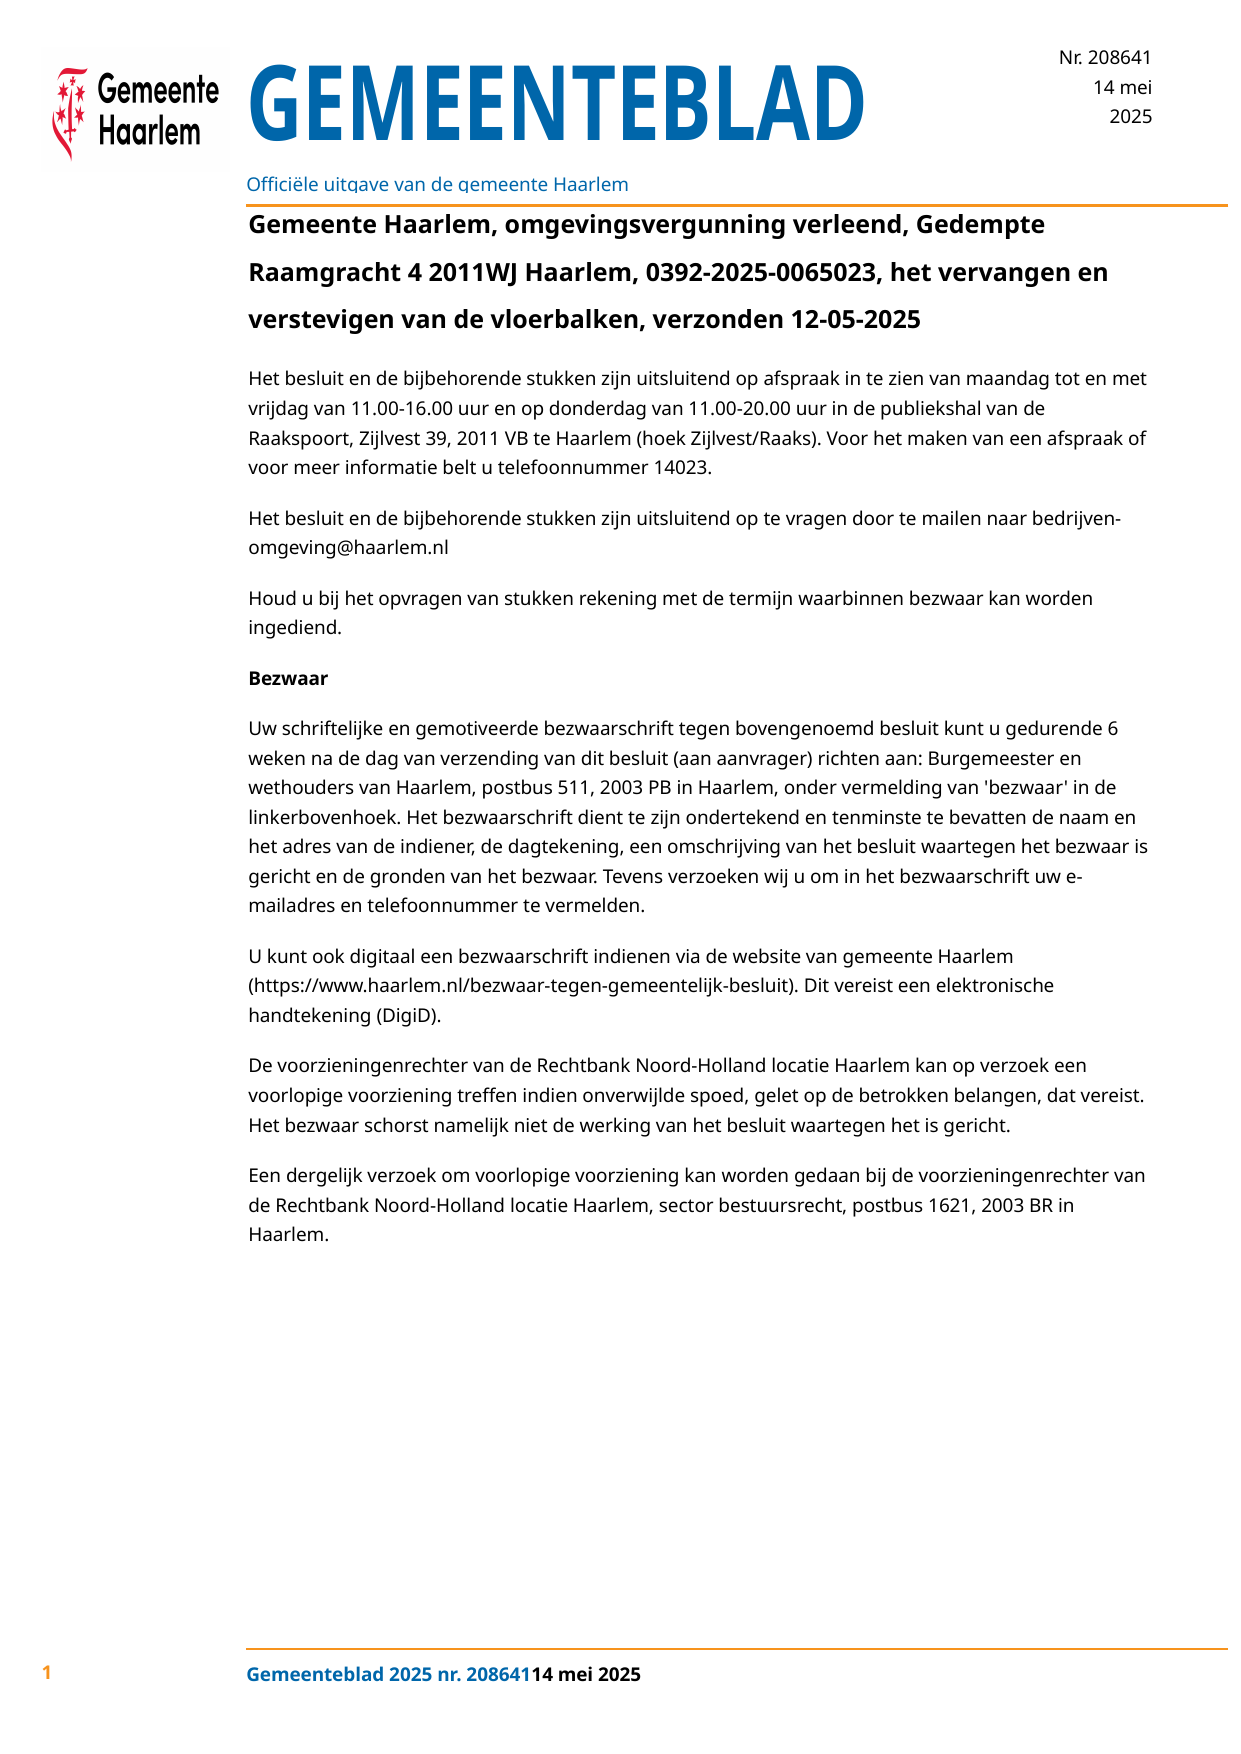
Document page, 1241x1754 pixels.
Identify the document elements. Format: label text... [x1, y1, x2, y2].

text Het besluit en de bijbehorende stukken zijn uitsluitend op te vragen door te mailen naar bedrijven-omgeving@haarlem.nl [248, 505, 1152, 560]
text Gemeente Haarlem, omgevingsvergunning verleend, Gedempte Raamgracht 4 2011WJ Haarlem, 0392-2025-0065023, het vervangen en verstevigen van de vloerbalken, verzonden 12-05-2025 [248, 207, 1152, 336]
text Uw schriftelijke en gemotiveerde bezwaarschrift tegen bovengenoemd besluit kunt u gedurende 6 weken na de dag van verzending van dit besluit (aan aanvrager) richten aan: Burgemeester en wethouders van Haarlem, postbus 511, 2003 PB in Haarlem, onder vermelding van 'bezwaar' in de linkerbovenhoek. Het bezwaarschrift dient te zijn ondertekend en tenminste te bevatten de naam en het adres van de indiener, de dagtekening, een omschrijving van het besluit waartegen het bezwaar is gericht en de gronden van het bezwaar. Tevens verzoeken wij u om in het bezwaarschrift uw e-mailadres en telefoonnummer te vermelden. [248, 715, 1152, 918]
text U kunt ook digitaal een bezwaarschrift indienen via de website van gemeente Haarlem (https://www.haarlem.nl/bezwaar-tegen-gemeentelijk-besluit). Dit vereist een elektronische handtekening (DigiD). [248, 943, 1152, 1028]
text Een dergelijk verzoek om voorlopige voorziening kan worden gedaan bij de voorzieningenrechter van de Rechtbank Noord-Holland locatie Haarlem, sector bestuursrecht, postbus 1621, 2003 BR in Haarlem. [248, 1162, 1152, 1247]
text Houd u bij het opvragen van stukken rekening met de termijn waarbinnen bezwaar kan worden ingediend. [248, 585, 1152, 640]
picture [41, 47, 231, 172]
text Bezwaar [248, 665, 1152, 690]
text Het besluit en de bijbehorende stukken zijn uitsluitend op afspraak in te zien van maandag tot en met vrijdag van 11.00-16.00 uur en op donderdag van 11.00-20.00 uur in de publiekshal van de Raakspoort, Zijlvest 39, 2011 VB te Haarlem (hoek Zijlvest/Raaks). Voor het maken van een afspraak of voor meer informatie belt u telefoonnummer 14023. [248, 366, 1152, 480]
text De voorzieningenrechter van de Rechtbank Noord-Holland locatie Haarlem kan op verzoek een voorlopige voorziening treffen indien onverwijlde spoed, gelet op de betrokken belangen, dat vereist. Het bezwaar schorst namelijk niet de werking van het besluit waartegen het is gericht. [248, 1053, 1152, 1137]
